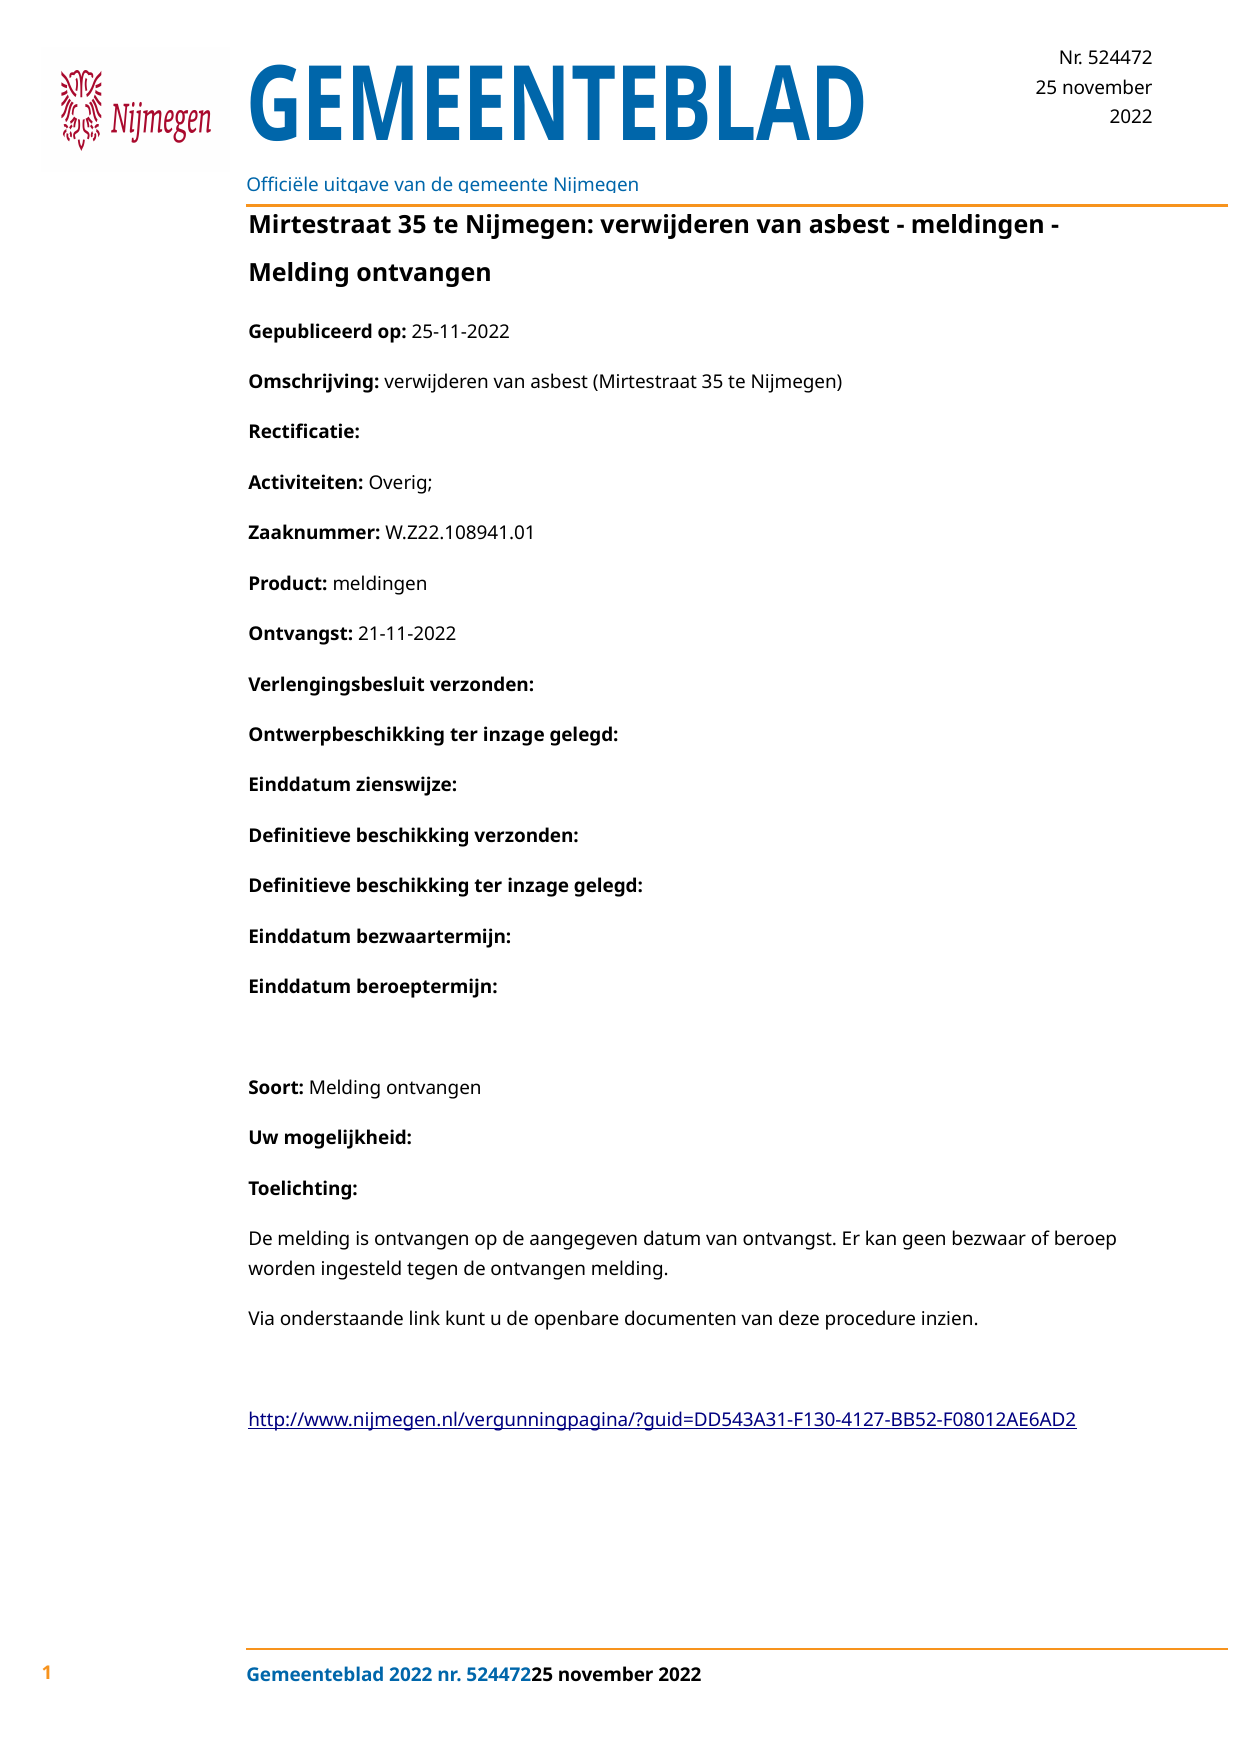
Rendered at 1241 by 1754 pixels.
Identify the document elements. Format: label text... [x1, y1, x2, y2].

text Soort: Melding ontvangen [248, 1074, 1152, 1100]
text Toelichting: [248, 1175, 1152, 1201]
text Verlengingsbesluit verzonden: [248, 671, 1152, 697]
text Einddatum zienswijze: [248, 772, 1152, 797]
text Zaaknummer: W.Z22.108941.01 [248, 519, 1152, 545]
text De melding is ontvangen op de aangegeven datum van ontvangst. Er kan geen bezwaar of beroep worden ingesteld tegen de ontvangen melding. [248, 1225, 1152, 1281]
text http://www.nijmegen.nl/vergunningpagina/?guid=DD543A31-F130-4127-BB52-F08012AE6AD2 [248, 1406, 1152, 1432]
text Ontwerpbeschikking ter inzage gelegd: [248, 721, 1152, 747]
text Mirtestraat 35 te Nijmegen: verwijderen van asbest - meldingen - Melding ontvangen [248, 207, 1152, 288]
text Einddatum beroeptermijn: [248, 973, 1152, 999]
text Product: meldingen [248, 570, 1152, 596]
text Definitieve beschikking verzonden: [248, 822, 1152, 848]
text Rectificatie: [248, 419, 1152, 444]
text Einddatum bezwaartermijn: [248, 923, 1152, 949]
text Activiteiten: Overig; [248, 469, 1152, 495]
text Ontvangst: 21-11-2022 [248, 620, 1152, 646]
picture [41, 47, 231, 172]
text Via onderstaande link kunt u de openbare documenten van deze procedure inzien. [248, 1305, 1152, 1331]
text Omschrijving: verwijderen van asbest (Mirtestraat 35 te Nijmegen) [248, 368, 1152, 394]
text Gepubliceerd op: 25-11-2022 [248, 318, 1152, 344]
text Uw mogelijkheid: [248, 1124, 1152, 1150]
text Definitieve beschikking ter inzage gelegd: [248, 872, 1152, 898]
